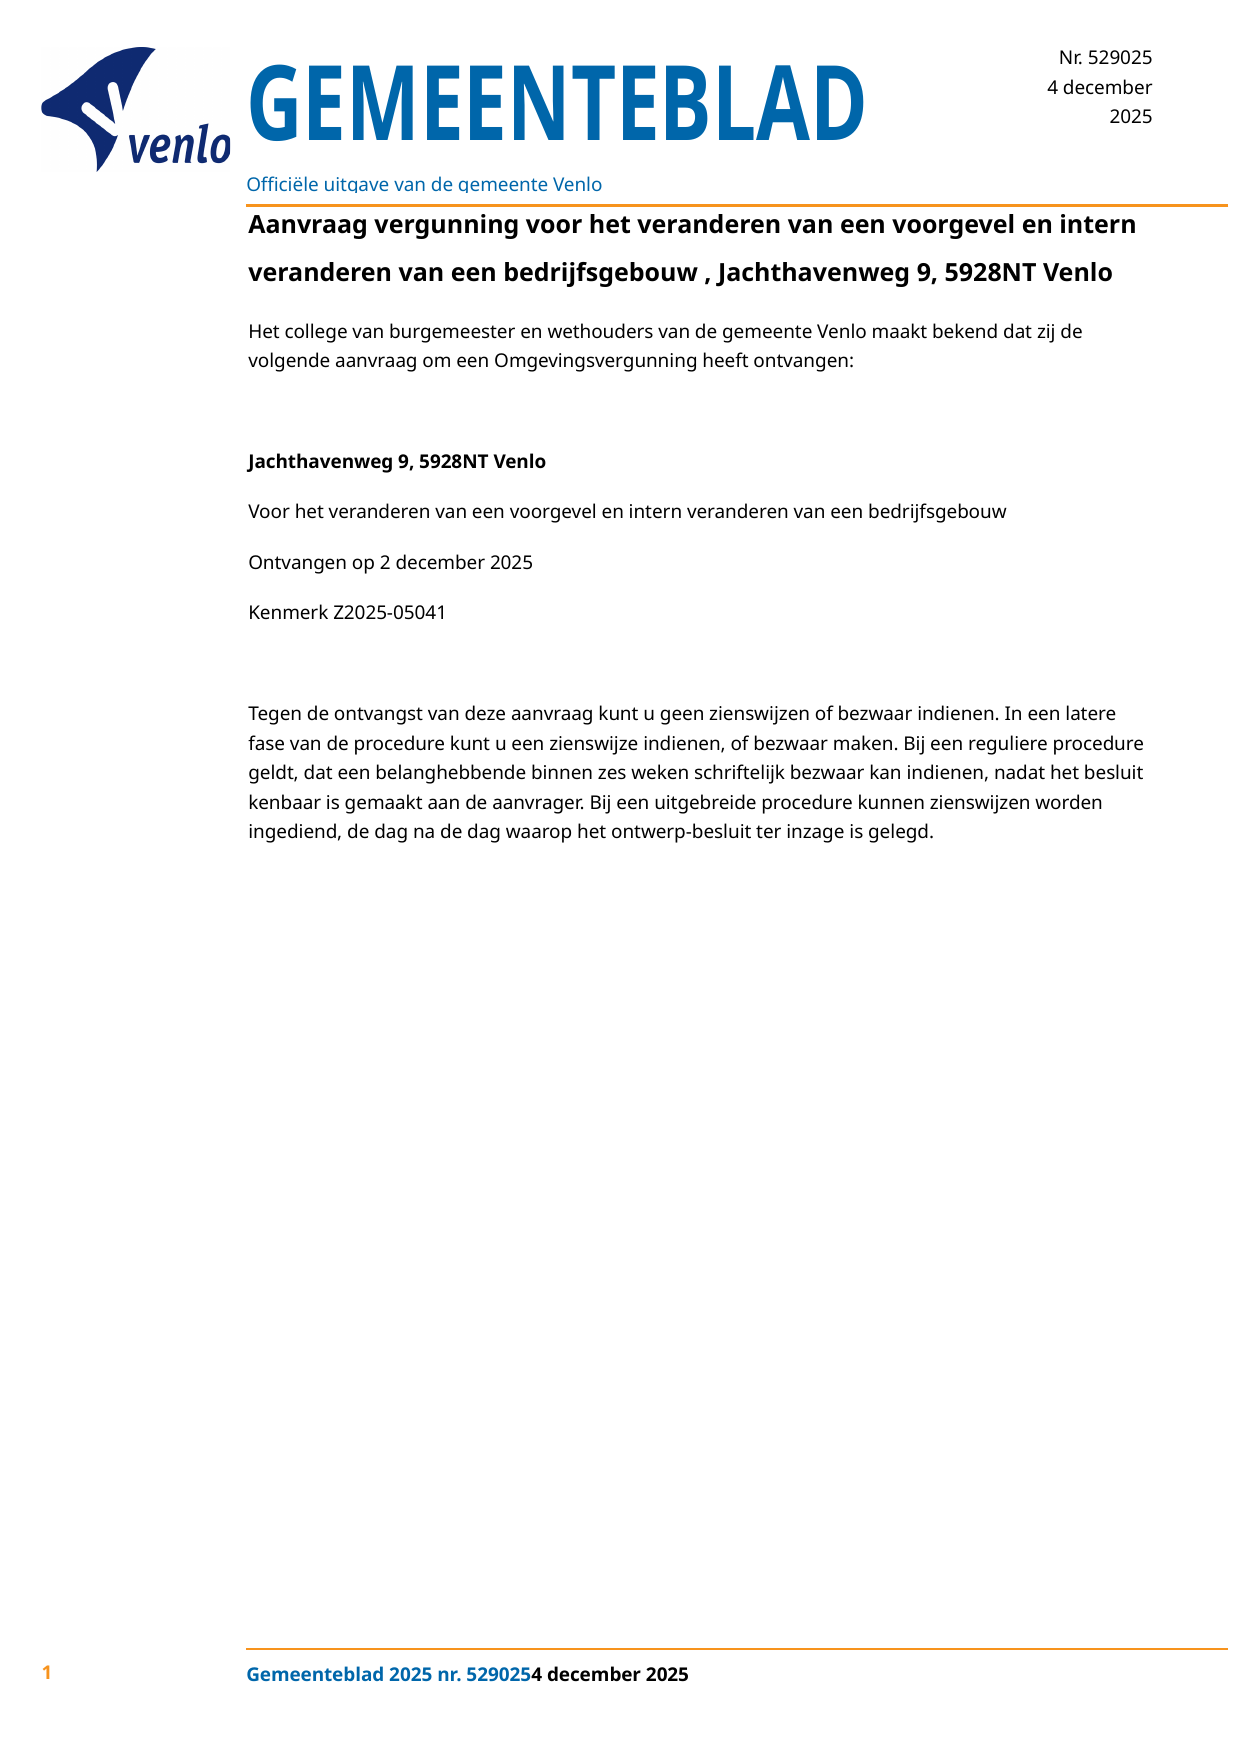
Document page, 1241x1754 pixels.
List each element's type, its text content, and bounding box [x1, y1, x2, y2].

text Aanvraag vergunning voor het veranderen van een voorgevel en intern veranderen van een bedrijfsgebouw , Jachthavenweg 9, 5928NT Venlo [248, 207, 1152, 288]
text Tegen de ontvangst van deze aanvraag kunt u geen zienswijzen of bezwaar indienen. In een latere fase van de procedure kunt u een zienswijze indienen, of bezwaar maken. Bij een reguliere procedure geldt, dat een belanghebbende binnen zes weken schriftelijk bezwaar kan indienen, nadat het besluit kenbaar is gemaakt aan de aanvrager. Bij een uitgebreide procedure kunnen zienswijzen worden ingediend, de dag na de dag waarop het ontwerp-besluit ter inzage is gelegd. [248, 700, 1152, 844]
text Jachthavenweg 9, 5928NT Venlo [248, 448, 1152, 474]
text Voor het veranderen van een voorgevel en intern veranderen van een bedrijfsgebouw [248, 499, 1152, 524]
picture [41, 47, 231, 172]
text Ontvangen op 2 december 2025 [248, 549, 1152, 575]
text Kenmerk Z2025-05041 [248, 599, 1152, 625]
text Het college van burgemeester en wethouders van de gemeente Venlo maakt bekend dat zij de volgende aanvraag om een Omgevingsvergunning heeft ontvangen: [248, 318, 1152, 373]
